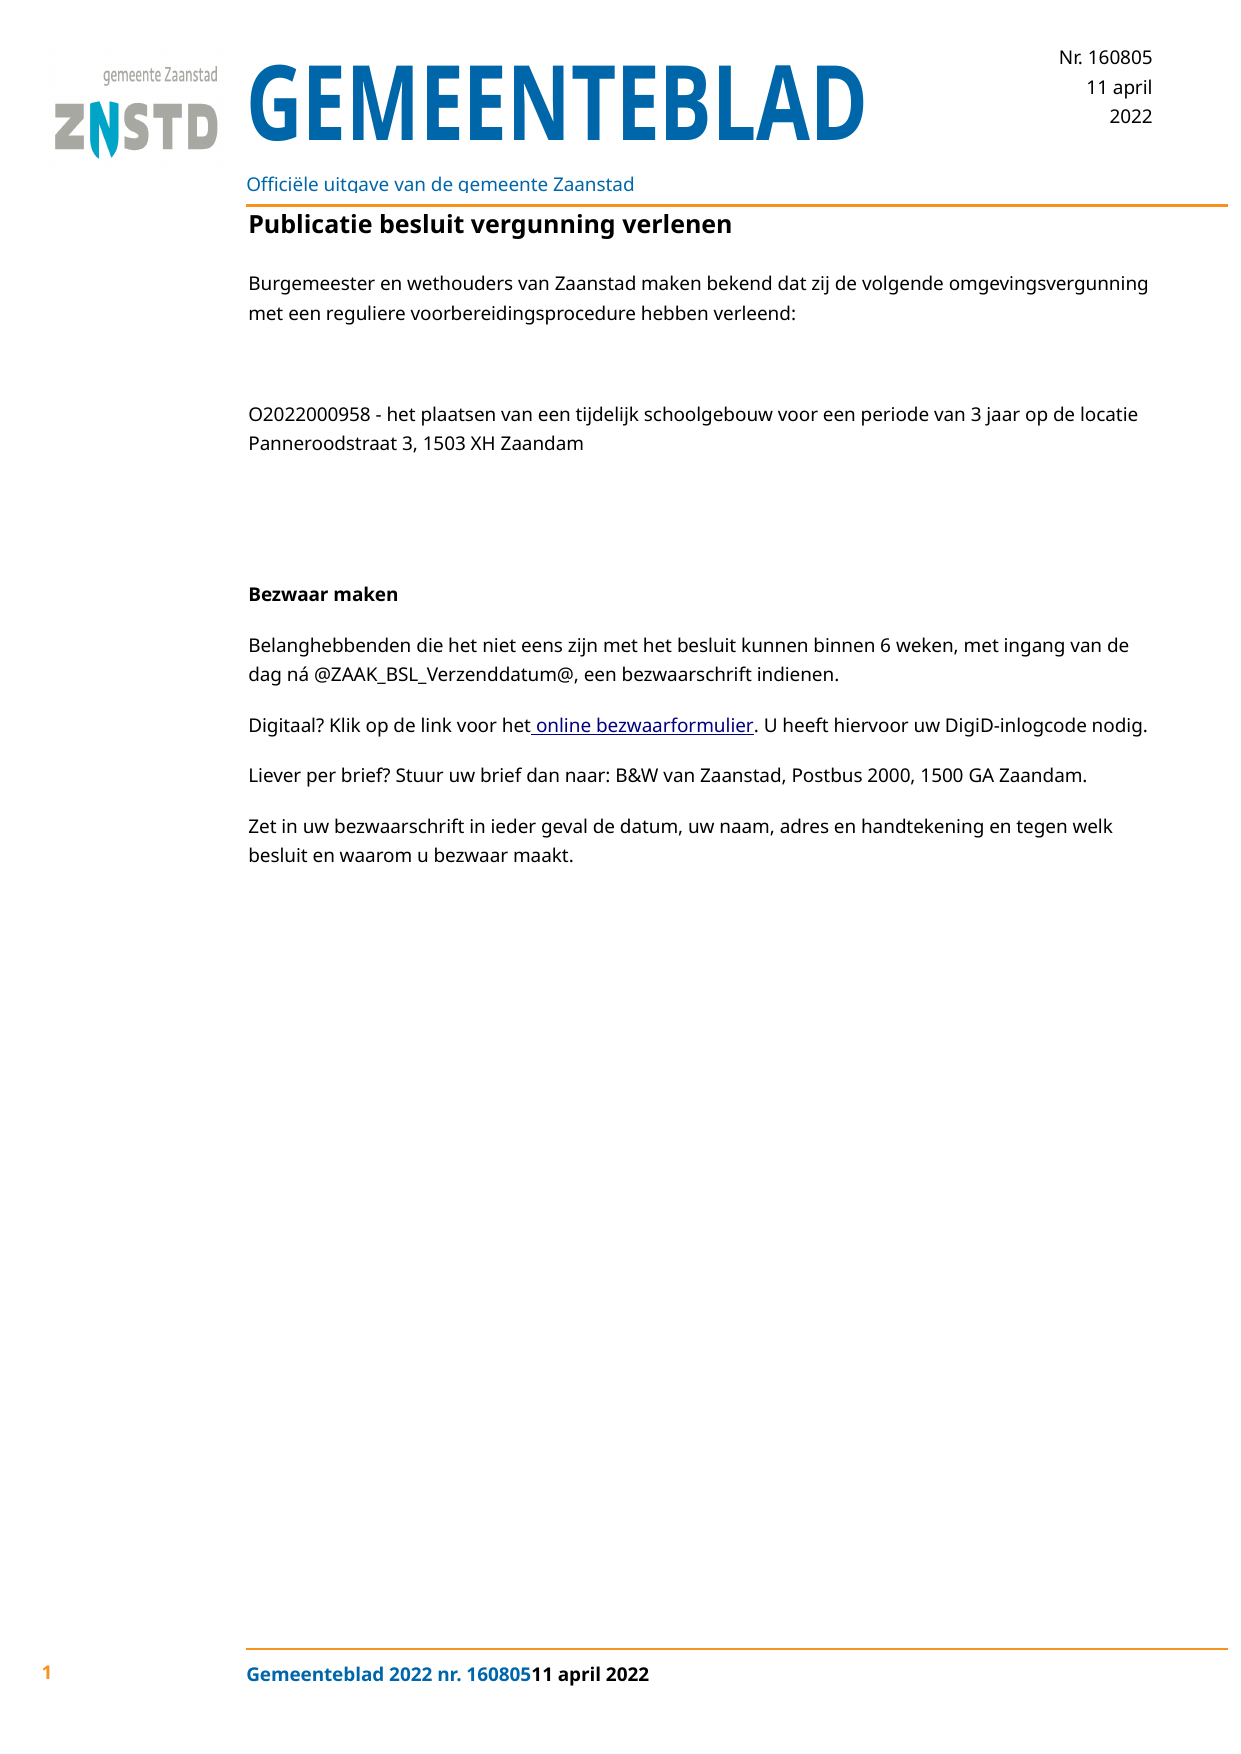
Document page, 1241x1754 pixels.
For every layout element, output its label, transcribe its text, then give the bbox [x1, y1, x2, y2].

picture [41, 47, 231, 172]
text Digitaal? Klik op de link voor het online bezwaarformulier. U heeft hiervoor uw DigiD-inlogcode nodig. [248, 712, 1152, 738]
text Belanghebbenden die het niet eens zijn met het besluit kunnen binnen 6 weken, met ingang van de dag ná @ZAAK_BSL_Verzenddatum@, een bezwaarschrift indienen. [248, 632, 1152, 687]
text Publicatie besluit vergunning verlenen [248, 207, 1152, 241]
text O2022000958 - het plaatsen van een tijdelijk schoolgebouw voor een periode van 3 jaar op de locatie Panneroodstraat 3, 1503 XH Zaandam [248, 401, 1152, 456]
text Liever per brief? Stuur uw brief dan naar: B&W van Zaanstad, Postbus 2000, 1500 GA Zaandam. [248, 762, 1152, 788]
text Bezwaar maken [248, 582, 1152, 607]
text Zet in uw bezwaarschrift in ieder geval de datum, uw naam, adres en handtekening en tegen welk besluit en waarom u bezwaar maakt. [248, 813, 1152, 868]
text Burgemeester en wethouders van Zaanstad maken bekend dat zij de volgende omgevingsvergunning met een reguliere voorbereidingsprocedure hebben verleend: [248, 270, 1152, 326]
